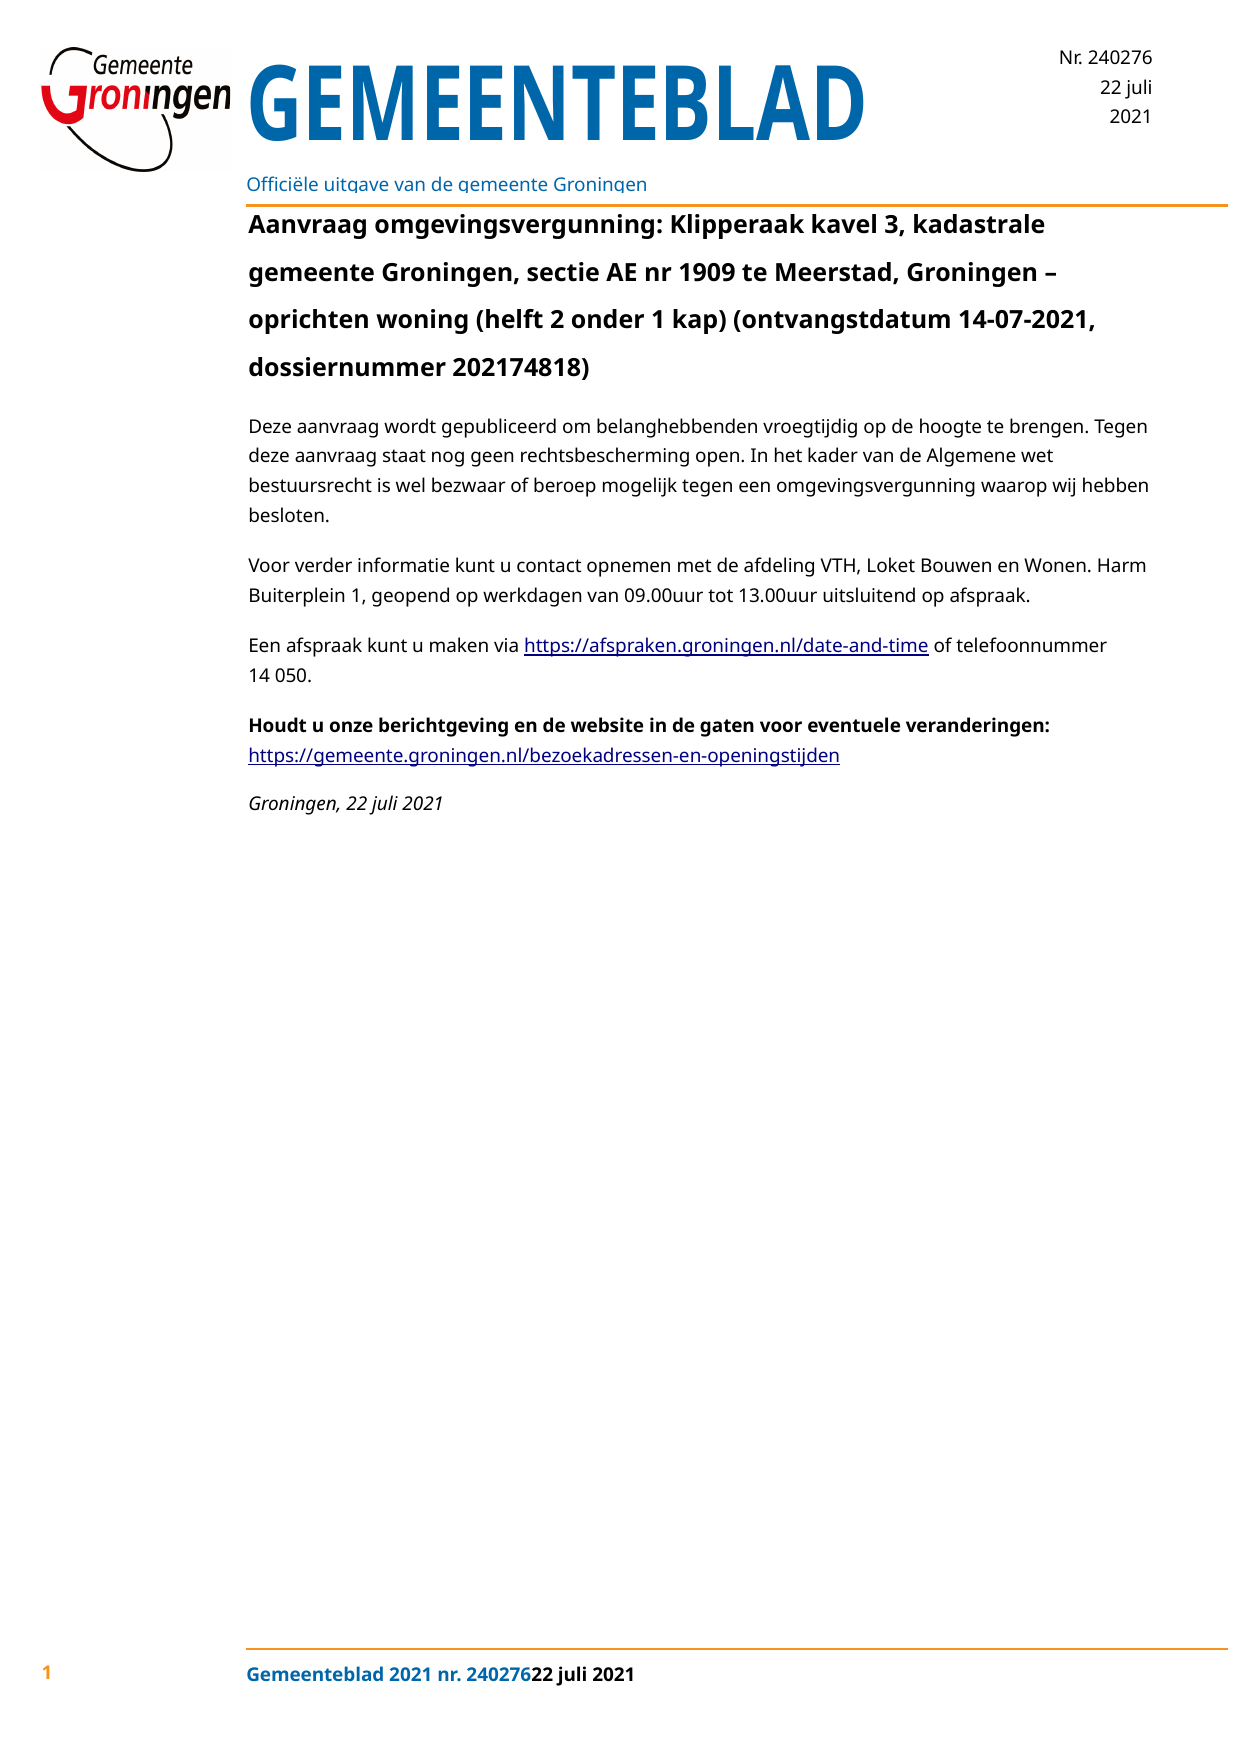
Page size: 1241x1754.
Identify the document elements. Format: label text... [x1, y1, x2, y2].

text Aanvraag omgevingsvergunning: Klipperaak kavel 3, kadastrale gemeente Groningen, sectie AE nr 1909 te Meerstad, Groningen – oprichten woning (helft 2 onder 1 kap) (ontvangstdatum 14-07-2021, dossiernummer 202174818) [248, 207, 1152, 384]
text Voor verder informatie kunt u contact opnemen met de afdeling VTH, Loket Bouwen en Wonen. Harm Buiterplein 1, geopend op werkdagen van 09.00uur tot 13.00uur uitsluitend op afspraak. [248, 552, 1152, 608]
text Houdt u onze berichtgeving en de website in de gaten voor eventuele veranderingen: https://gemeente.groningen.nl/bezoekadressen-en-openingstijden [248, 712, 1152, 768]
text Deze aanvraag wordt gepubliceerd om belanghebbenden vroegtijdig op de hoogte te brengen. Tegen deze aanvraag staat nog geen rechtsbescherming open. In het kader van de Algemene wet bestuursrecht is wel bezwaar of beroep mogelijk tegen een omgevingsvergunning waarop wij hebben besloten. [248, 413, 1152, 528]
text Een afspraak kunt u maken via https://afspraken.groningen.nl/date-and-time of telefoonnummer 14 050. [248, 632, 1152, 688]
text Groningen, 22 juli 2021 [248, 790, 1152, 815]
picture [41, 47, 231, 172]
